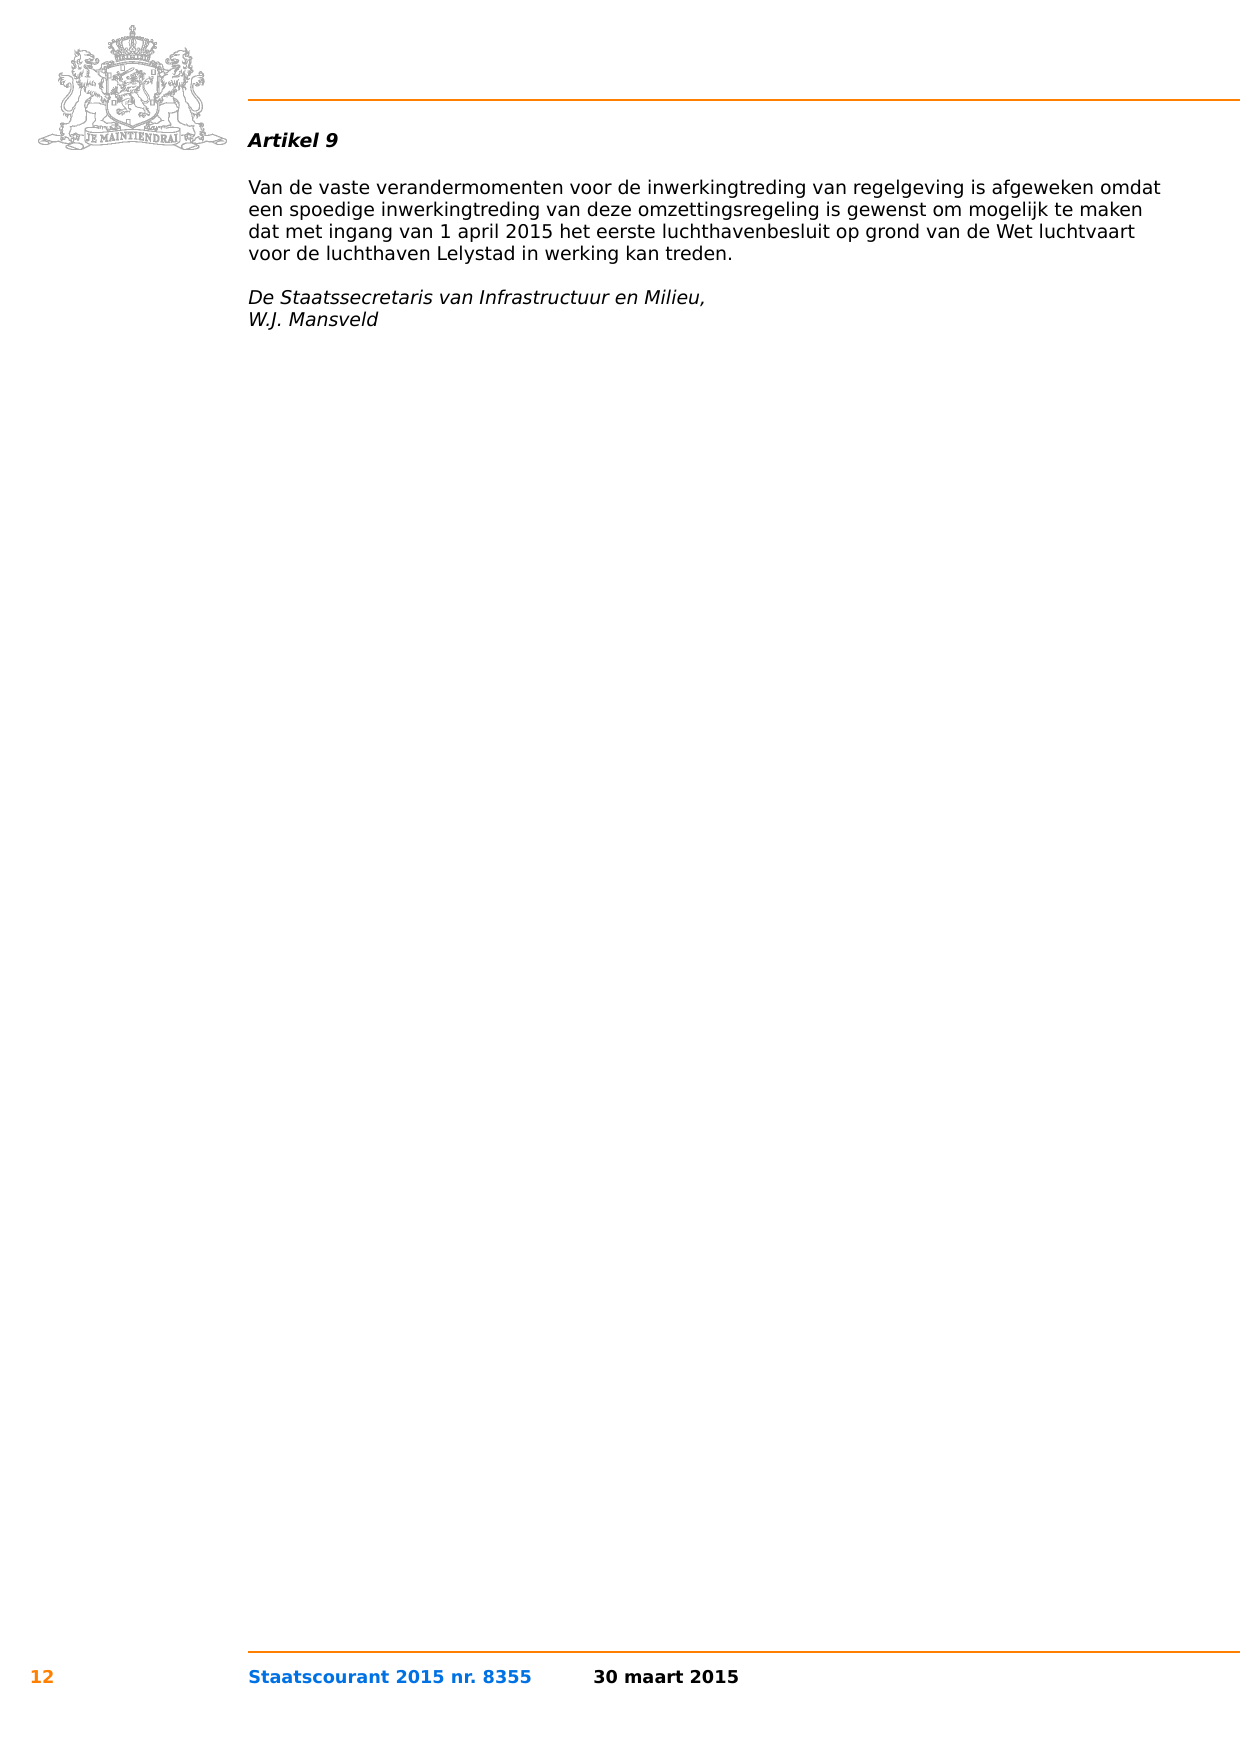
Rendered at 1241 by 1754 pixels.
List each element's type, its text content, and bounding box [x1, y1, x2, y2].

text Van de vaste verandermomenten voor de inwerkingtreding van regelgeving is afgeweken omdat een spoedige inwerkingtreding van deze omzettingsregeling is gewenst om mogelijk te maken dat met ingang van 1 april 2015 het eerste luchthavenbesluit op grond van de Wet luchtvaart voor de luchthaven Lelystad in werking kan treden. [248, 177, 1163, 265]
subtitle Artikel 9 [248, 130, 1163, 152]
picture [38, 25, 227, 150]
text De Staatssecretaris van Infrastructuur en Milieu, W.J. Mansveld [248, 287, 1163, 331]
